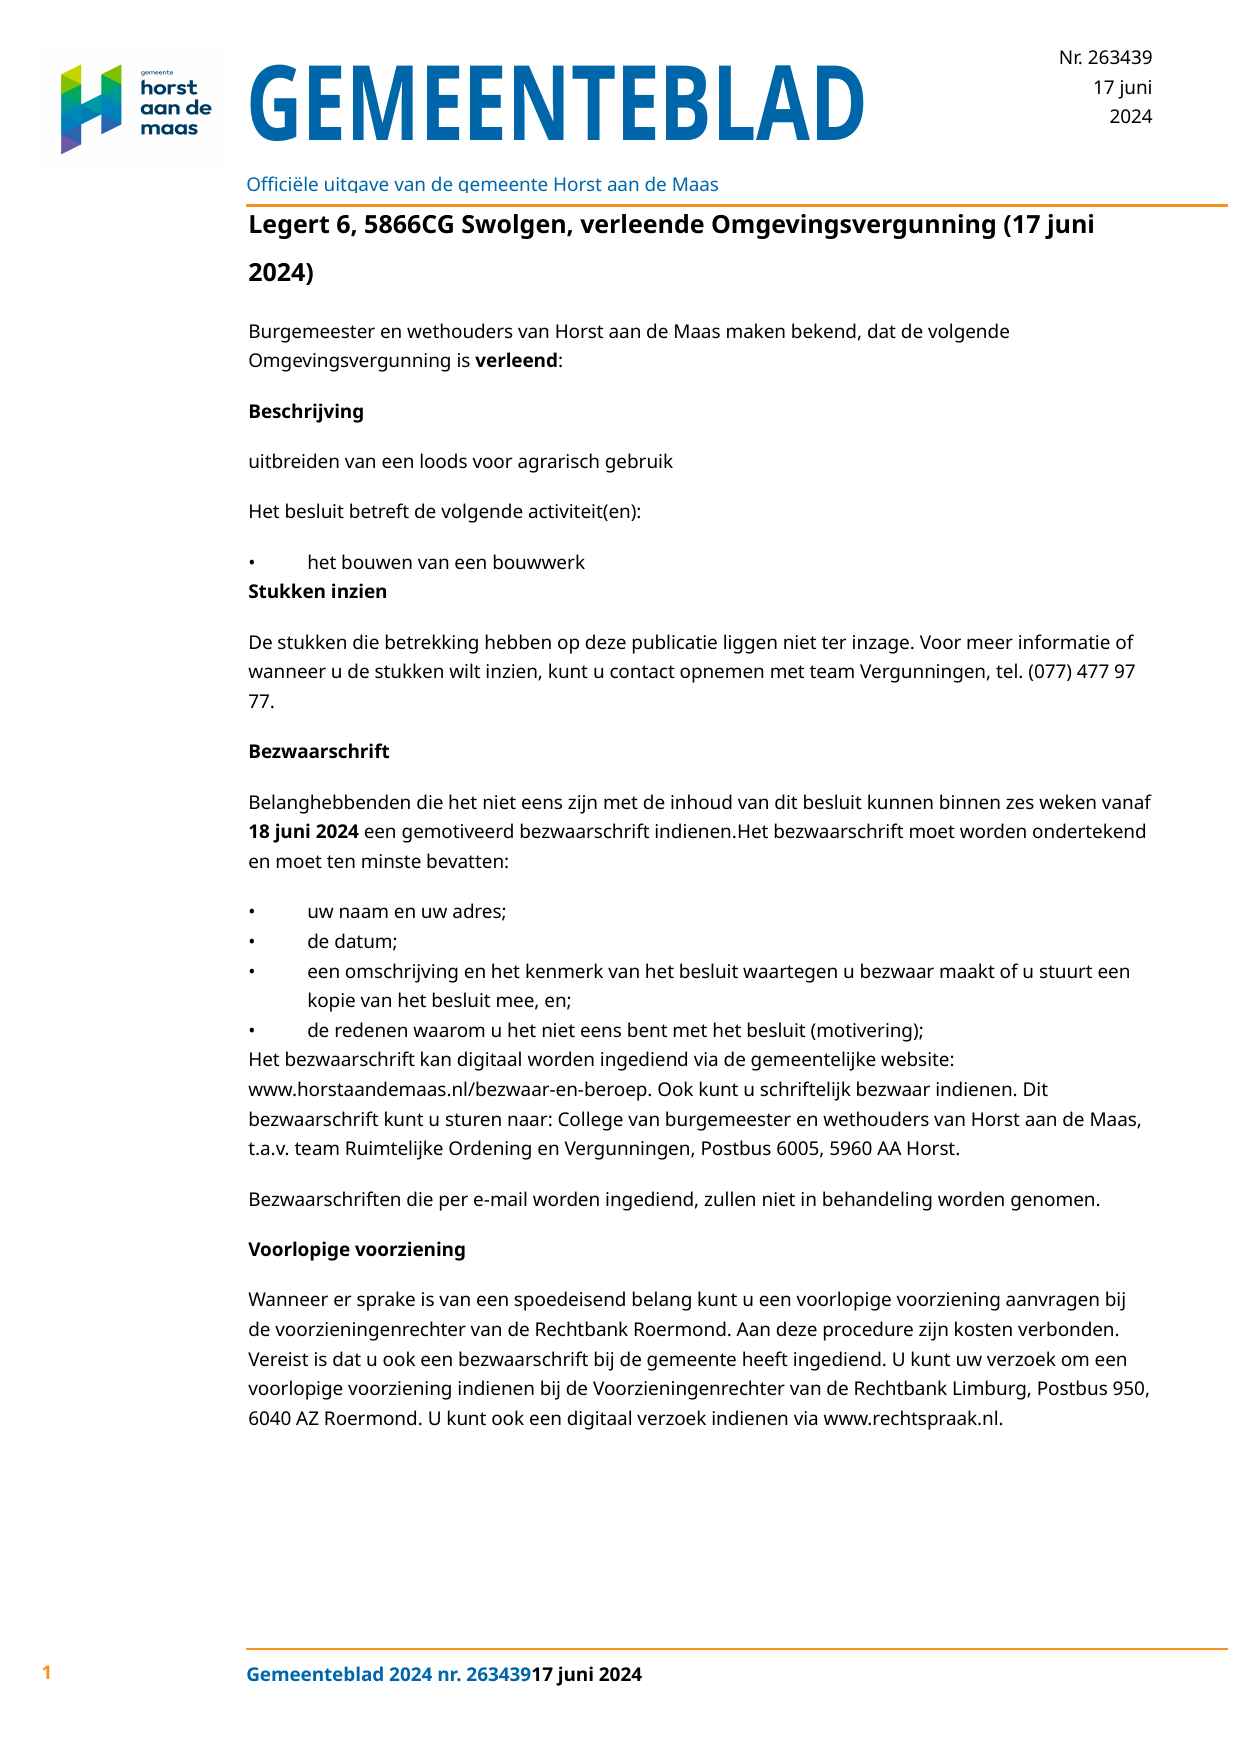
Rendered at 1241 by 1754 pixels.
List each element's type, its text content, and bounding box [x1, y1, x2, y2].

text uitbreiden van een loods voor agrarisch gebruik [248, 448, 1152, 474]
text Bezwaarschrift [248, 739, 1152, 764]
picture [41, 47, 231, 172]
text Belanghebbenden die het niet eens zijn met de inhoud van dit besluit kunnen binnen zes weken vanaf 18 juni 2024 een gemotiveerd bezwaarschrift indienen.Het bezwaarschrift moet worden ondertekend en moet ten minste bevatten: [248, 789, 1152, 874]
list het bouwen van een bouwwerk [248, 549, 1152, 575]
list de datum; [248, 928, 1152, 954]
text Wanneer er sprake is van een spoedeisend belang kunt u een voorlopige voorziening aanvragen bij de voorzieningenrechter van de Rechtbank Roermond. Aan deze procedure zijn kosten verbonden. Vereist is dat u ook een bezwaarschrift bij de gemeente heeft ingediend. U kunt uw verzoek om een voorlopige voorziening indienen bij de Voorzieningenrechter van de Rechtbank Limburg, Postbus 950, 6040 AZ Roermond. U kunt ook een digitaal verzoek indienen via www.rechtspraak.nl. [248, 1287, 1152, 1431]
list de redenen waarom u het niet eens bent met het besluit (motivering); [248, 1017, 1152, 1043]
text Burgemeester en wethouders van Horst aan de Maas maken bekend, dat de volgende Omgevingsvergunning is verleend: [248, 318, 1152, 373]
text Het besluit betreft de volgende activiteit(en): [248, 499, 1152, 524]
text Bezwaarschriften die per e-mail worden ingediend, zullen niet in behandeling worden genomen. [248, 1186, 1152, 1212]
text De stukken die betrekking hebben op deze publicatie liggen niet ter inzage. Voor meer informatie of wanneer u de stukken wilt inzien, kunt u contact opnemen met team Vergunningen, tel. (077) 477 97 77. [248, 629, 1152, 714]
list een omschrijving en het kenmerk van het besluit waartegen u bezwaar maakt of u stuurt een kopie van het besluit mee, en; [248, 958, 1152, 1013]
text Stukken inzien [248, 579, 1152, 604]
text Voorlopige voorziening [248, 1236, 1152, 1262]
text Legert 6, 5866CG Swolgen, verleende Omgevingsvergunning (17 juni 2024) [248, 207, 1152, 288]
text Het bezwaarschrift kan digitaal worden ingediend via de gemeentelijke website: www.horstaandemaas.nl/bezwaar-en-beroep. Ook kunt u schriftelijk bezwaar indienen. Dit bezwaarschrift kunt u sturen naar: College van burgemeester en wethouders van Horst aan de Maas, t.a.v. team Ruimtelijke Ordening en Vergunningen, Postbus 6005, 5960 AA Horst. [248, 1047, 1152, 1161]
text Beschrijving [248, 398, 1152, 424]
list uw naam en uw adres; [248, 899, 1152, 924]
